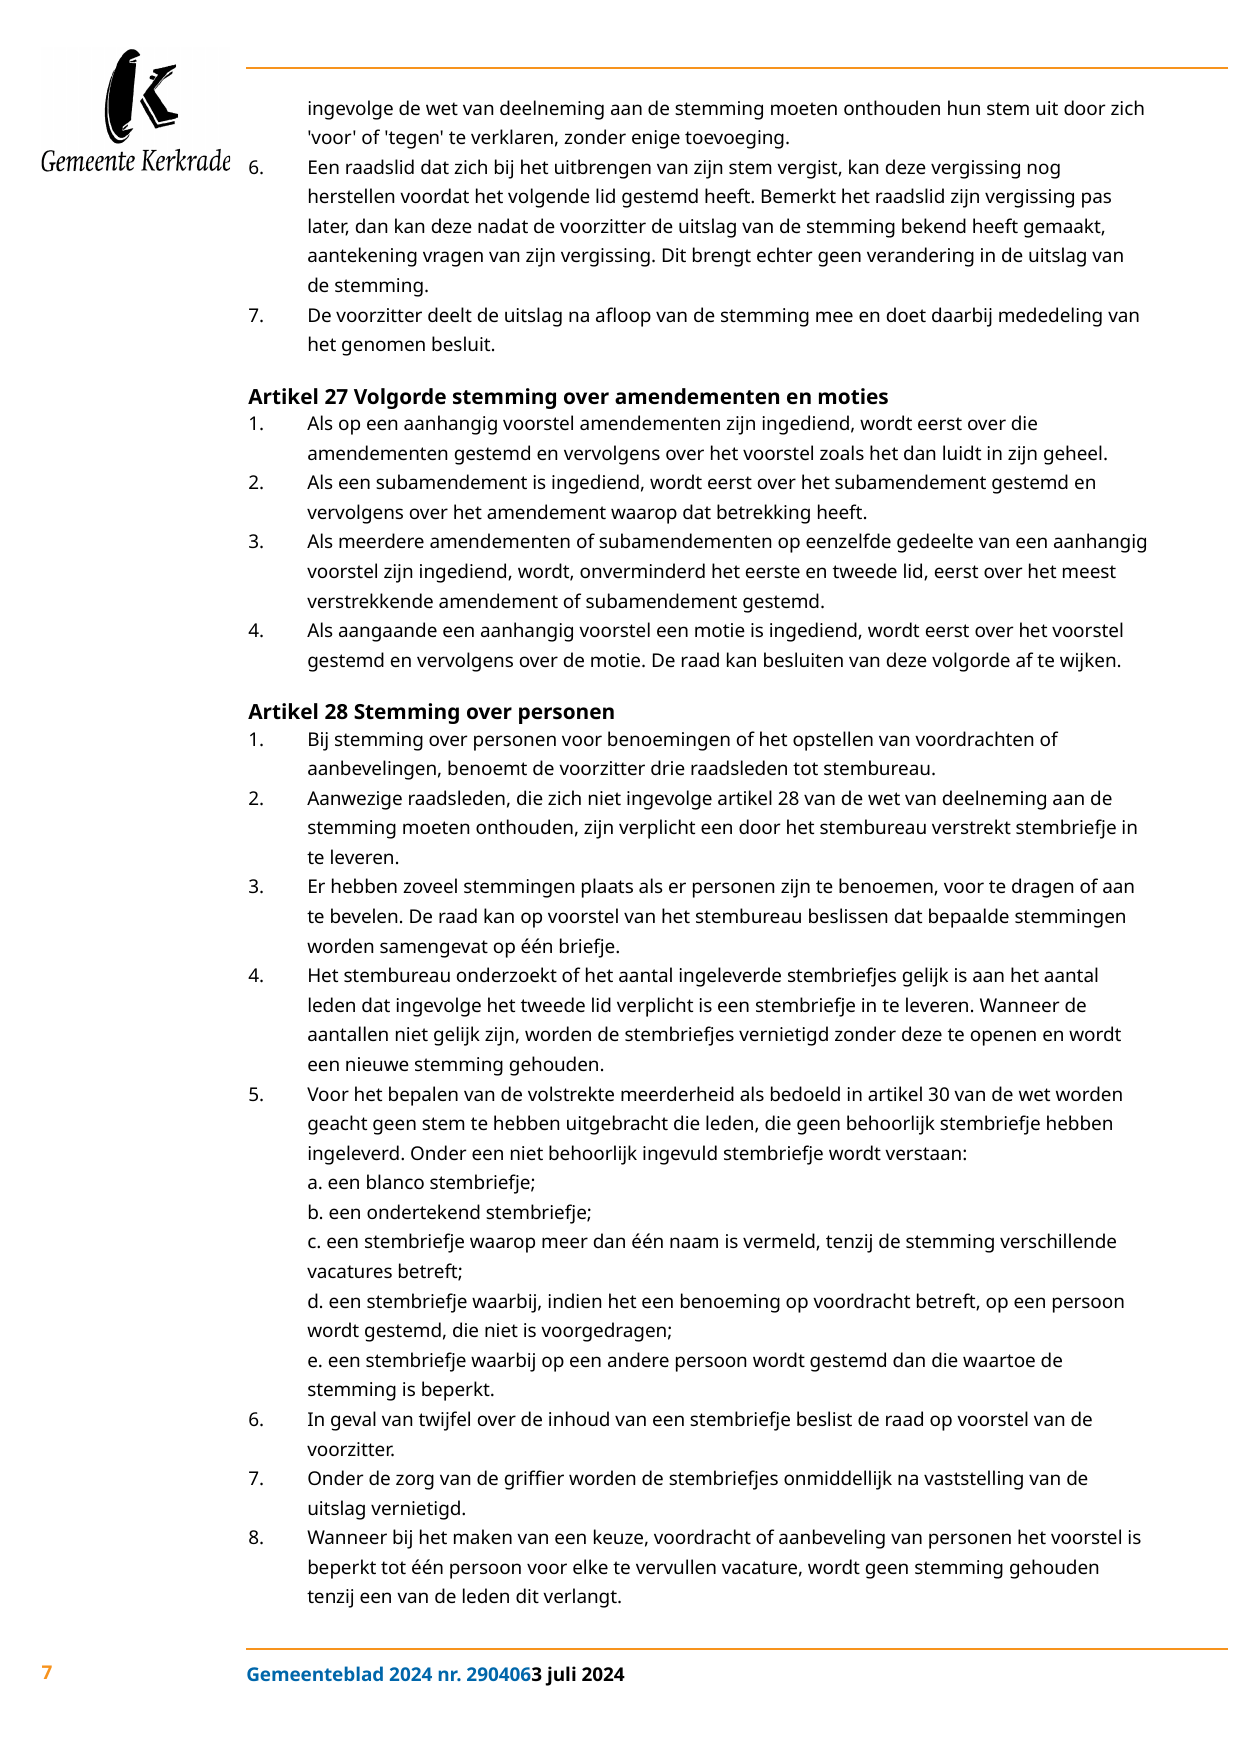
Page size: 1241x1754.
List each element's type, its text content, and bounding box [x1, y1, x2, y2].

list Als meerdere amendementen of subamendementen op eenzelfde gedeelte van een aanhangig voorstel zijn ingediend, wordt, onverminderd het eerste en tweede lid, eerst over het meest verstrekkende amendement of subamendement gestemd. [248, 529, 1152, 613]
list Er hebben zoveel stemmingen plaats als er personen zijn te benoemen, voor te dragen of aan te bevelen. De raad kan op voorstel van het stembureau beslissen dat bepaalde stemmingen worden samengevat op één briefje. [248, 874, 1152, 959]
list Aanwezige raadsleden, die zich niet ingevolge artikel 28 van de wet van deelneming aan de stemming moeten onthouden, zijn verplicht een door het stembureau verstrekt stembriefje in te leveren. [248, 785, 1152, 870]
list d. een stembriefje waarbij, indien het een benoeming op voordracht betreft, op een persoon wordt gestemd, die niet is voorgedragen; [248, 1288, 1152, 1343]
list b. een ondertekend stembriefje; [248, 1199, 1152, 1225]
list Als een subamendement is ingediend, wordt eerst over het subamendement gestemd en vervolgens over het amendement waarop dat betrekking heeft. [248, 469, 1152, 525]
list In geval van twijfel over de inhoud van een stembriefje beslist de raad op voorstel van de voorzitter. [248, 1406, 1152, 1462]
list ingevolge de wet van deelneming aan de stemming moeten onthouden hun stem uit door zich 'voor' of 'tegen' te verklaren, zonder enige toevoeging. [248, 95, 1152, 150]
list Voor het bepalen van de volstrekte meerderheid als bedoeld in artikel 30 van de wet worden geacht geen stem te hebben uitgebracht die leden, die geen behoorlijk stembriefje hebben ingeleverd. Onder een niet behoorlijk ingevuld stembriefje wordt verstaan: [248, 1081, 1152, 1166]
list Het stembureau onderzoekt of het aantal ingeleverde stembriefjes gelijk is aan het aantal leden dat ingevolge het tweede lid verplicht is een stembriefje in te leveren. Wanneer de aantallen niet gelijk zijn, worden de stembriefjes vernietigd zonder deze te openen en wordt een nieuwe stemming gehouden. [248, 962, 1152, 1077]
text Artikel 27 Volgorde stemming over amendementen en moties [248, 382, 1152, 410]
list Als op een aanhangig voorstel amendementen zijn ingediend, wordt eerst over die amendementen gestemd en vervolgens over het voorstel zoals het dan luidt in zijn geheel. [248, 410, 1152, 466]
list c. een stembriefje waarop meer dan één naam is vermeld, tenzij de stemming verschillende vacatures betreft; [248, 1229, 1152, 1284]
list Onder de zorg van de griffier worden de stembriefjes onmiddellijk na vaststelling van de uitslag vernietigd. [248, 1465, 1152, 1521]
list Bij stemming over personen voor benoemingen of het opstellen van voordrachten of aanbevelingen, benoemt de voorzitter drie raadsleden tot stembureau. [248, 726, 1152, 781]
list e. een stembriefje waarbij op een andere persoon wordt gestemd dan die waartoe de stemming is beperkt. [248, 1347, 1152, 1402]
text Artikel 28 Stemming over personen [248, 697, 1152, 726]
list a. een blanco stembriefje; [248, 1169, 1152, 1195]
list Wanneer bij het maken van een keuze, voordracht of aanbeveling van personen het voorstel is beperkt tot één persoon voor elke te vervullen vacature, wordt geen stemming gehouden tenzij een van de leden dit verlangt. [248, 1524, 1152, 1609]
list De voorzitter deelt de uitslag na afloop van de stemming mee en doet daarbij mededeling van het genomen besluit. [248, 302, 1152, 357]
picture [41, 47, 231, 172]
list Als aangaande een aanhangig voorstel een motie is ingediend, wordt eerst over het voorstel gestemd en vervolgens over de motie. De raad kan besluiten van deze volgorde af te wijken. [248, 617, 1152, 673]
list Een raadslid dat zich bij het uitbrengen van zijn stem vergist, kan deze vergissing nog herstellen voordat het volgende lid gestemd heeft. Bemerkt het raadslid zijn vergissing pas later, dan kan deze nadat de voorzitter de uitslag van de stemming bekend heeft gemaakt, aantekening vragen van zijn vergissing. Dit brengt echter geen verandering in de uitslag van de stemming. [248, 154, 1152, 298]
